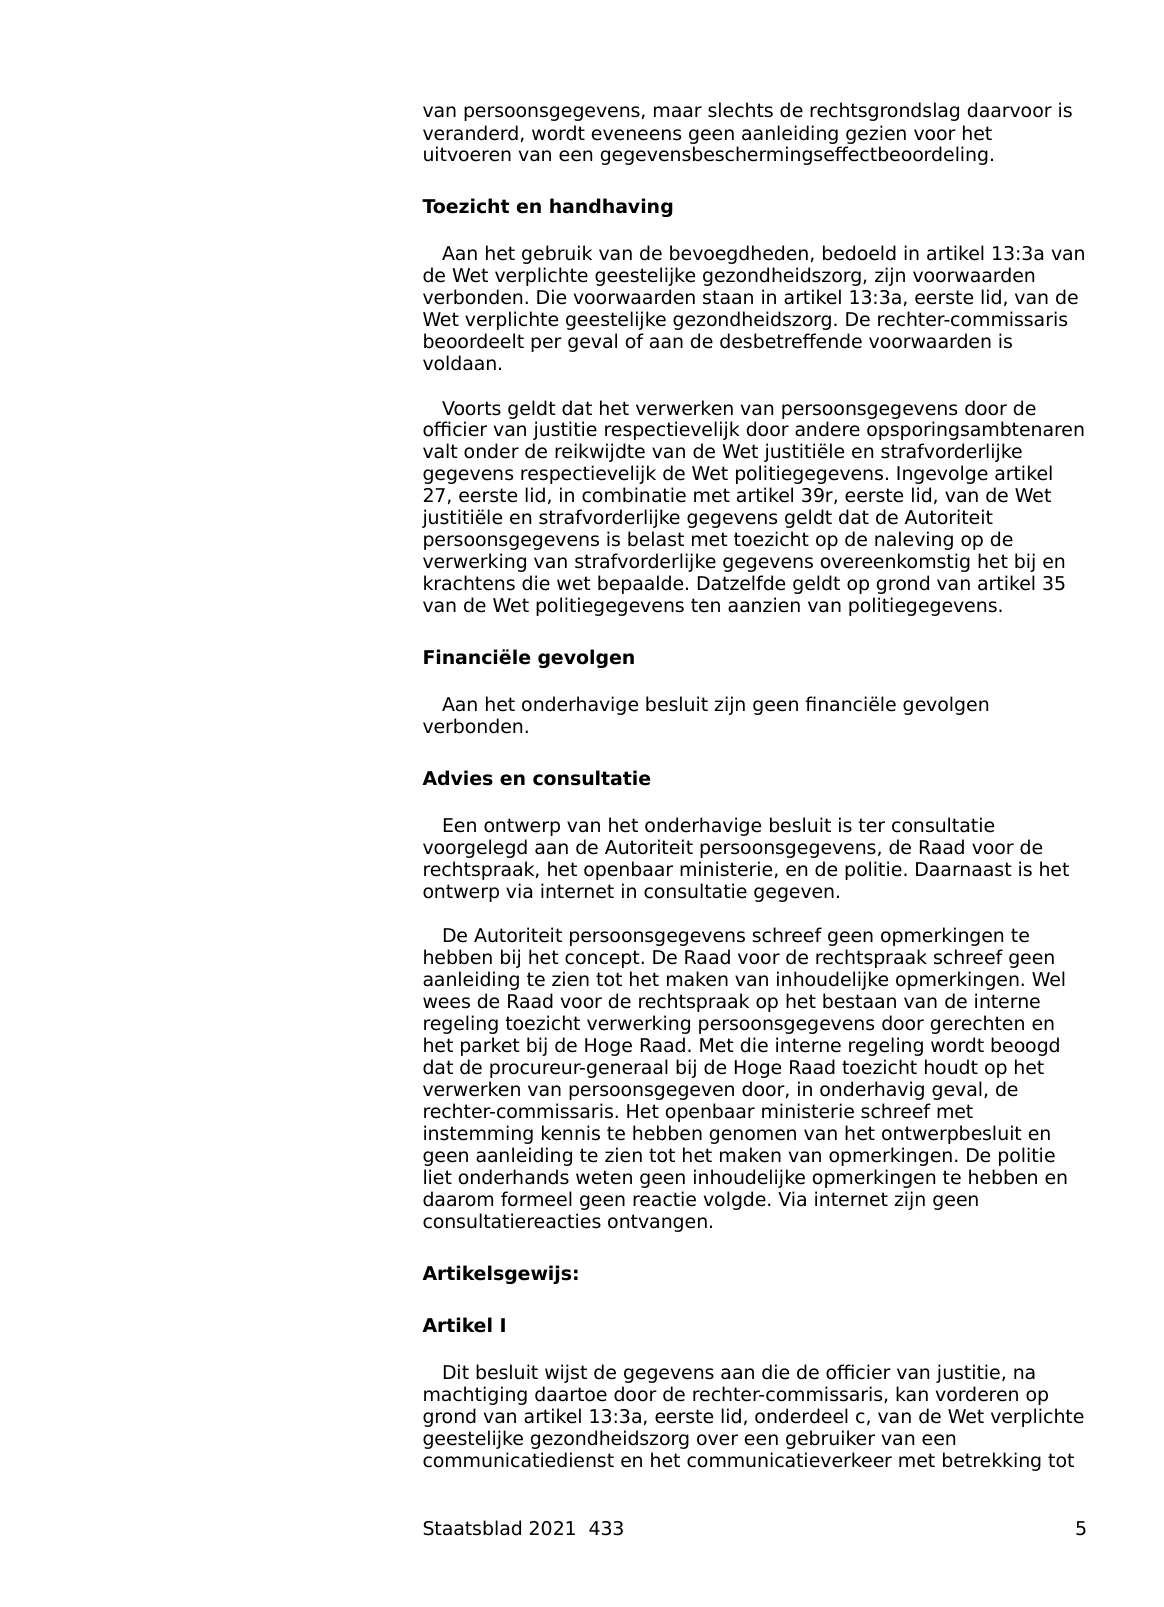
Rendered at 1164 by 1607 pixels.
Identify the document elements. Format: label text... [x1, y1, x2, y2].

text Dit besluit wijst de gegevens aan die de officier van justitie, na machtiging daartoe door de rechter-commissaris, kan vorderen op grond van artikel 13:3a, eerste lid, onderdeel c, van de Wet verplichte geestelijke gezondheidszorg over een gebruiker van een communicatiedienst en het communicatieverkeer met betrekking tot [422, 1362, 1087, 1472]
text Een ontwerp van het onderhavige besluit is ter consultatie voorgelegd aan de Autoriteit persoonsgegevens, de Raad voor de rechtspraak, het openbaar ministerie, en de politie. Daarnaast is het ontwerp via internet in consultatie gegeven. [422, 815, 1087, 903]
text Voorts geldt dat het verwerken van persoonsgegevens door de officier van justitie respectievelijk door andere opsporingsambtenaren valt onder de reikwijdte van de Wet justitiële en strafvorderlijke gegevens respectievelijk de Wet politiegegevens. Ingevolge artikel 27, eerste lid, in combinatie met artikel 39r, eerste lid, van de Wet justitiële en strafvorderlijke gegevens geldt dat de Autoriteit persoonsgegevens is belast met toezicht op de naleving op de verwerking van strafvorderlijke gegevens overeenkomstig het bij en krachtens die wet bepaalde. Datzelfde geldt op grond van artikel 35 van de Wet politiegegevens ten aanzien van politiegegevens. [422, 397, 1087, 617]
subtitle Artikel I [422, 1315, 1087, 1337]
text van persoonsgegevens, maar slechts de rechtsgrondslag daarvoor is veranderd, wordt eveneens geen aanleiding gezien voor het uitvoeren van een gegevensbeschermingseffectbeoordeling. [422, 100, 1087, 166]
text De Autoriteit persoonsgegevens schreef geen opmerkingen te hebben bij het concept. De Raad voor de rechtspraak schreef geen aanleiding te zien tot het maken van inhoudelijke opmerkingen. Wel wees de Raad voor de rechtspraak op het bestaan van de interne regeling toezicht verwerking persoonsgegevens door gerechten en het parket bij de Hoge Raad. Met die interne regeling wordt beoogd dat de procureur-generaal bij de Hoge Raad toezicht houdt op het verwerken van persoonsgegeven door, in onderhavig geval, de rechter-commissaris. Het openbaar ministerie schreef met instemming kennis te hebben genomen van het ontwerpbesluit en geen aanleiding te zien tot het maken van opmerkingen. De politie liet onderhands weten geen inhoudelijke opmerkingen te hebben en daarom formeel geen reactie volgde. Via internet zijn geen consultatiereacties ontvangen. [422, 925, 1087, 1233]
text Aan het gebruik van de bevoegdheden, bedoeld in artikel 13:3a van de Wet verplichte geestelijke gezondheidszorg, zijn voorwaarden verbonden. Die voorwaarden staan in artikel 13:3a, eerste lid, van de Wet verplichte geestelijke gezondheidszorg. De rechter-commissaris beoordeelt per geval of aan de desbetreffende voorwaarden is voldaan. [422, 243, 1087, 375]
subtitle Artikelsgewijs: [422, 1263, 1087, 1285]
subtitle Advies en consultatie [422, 768, 1087, 790]
text Aan het onderhavige besluit zijn geen financiële gevolgen verbonden. [422, 694, 1087, 738]
subtitle Toezicht en handhaving [422, 196, 1087, 218]
subtitle Financiële gevolgen [422, 647, 1087, 669]
